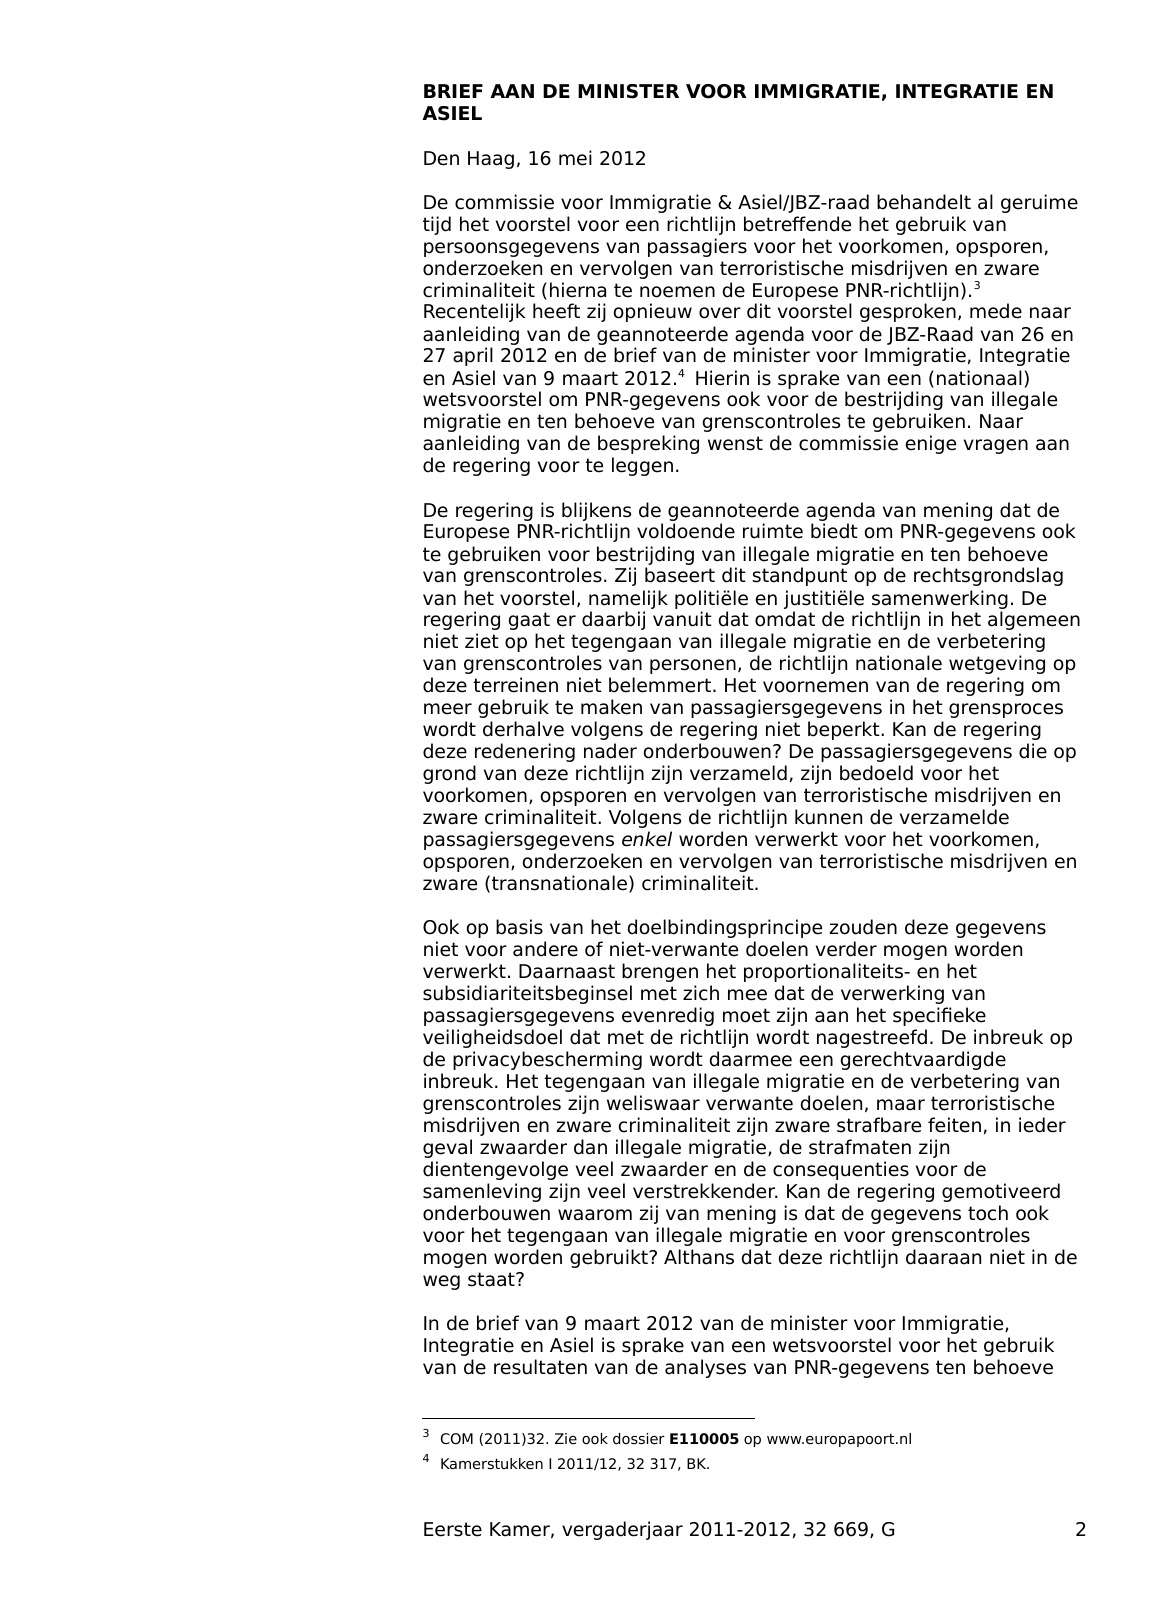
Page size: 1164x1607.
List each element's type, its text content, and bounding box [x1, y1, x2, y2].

text De regering is blijkens de geannoteerde agenda van mening dat de Europese PNR-richtlijn voldoende ruimte biedt om PNR-gegevens ook te gebruiken voor bestrijding van illegale migratie en ten behoeve van grenscontroles. Zij baseert dit standpunt op de rechtsgrondslag van het voorstel, namelijk politiële en justitiële samenwerking. De regering gaat er daarbij vanuit dat omdat de richtlijn in het algemeen niet ziet op het tegengaan van illegale migratie en de verbetering van grenscontroles van personen, de richtlijn nationale wetgeving op deze terreinen niet belemmert. Het voornemen van de regering om meer gebruik te maken van passagiersgegevens in het grensproces wordt derhalve volgens de regering niet beperkt. Kan de regering deze redenering nader onderbouwen? De passagiersgegevens die op grond van deze richtlijn zijn verzameld, zijn bedoeld voor het voorkomen, opsporen en vervolgen van terroristische misdrijven en zware criminaliteit. Volgens de richtlijn kunnen de verzamelde passagiersgegevens enkel worden verwerkt voor het voorkomen, opsporen, onderzoeken en vervolgen van terroristische misdrijven en zware (transnationale) criminaliteit. [422, 499, 1087, 895]
text In de brief van 9 maart 2012 van de minister voor Immigratie, Integratie en Asiel is sprake van een wetsvoorstel voor het gebruik van de resultaten van de analyses van PNR-gegevens ten behoeve [422, 1313, 1087, 1379]
text Kamerstukken I 2011/12, 32 317, BK. [422, 1452, 1087, 1474]
text Den Haag, 16 mei 2012 [422, 147, 1087, 169]
subtitle BRIEF AAN DE MINISTER VOOR IMMIGRATIE, INTEGRATIE EN ASIEL [422, 81, 1087, 125]
text COM (2011)32. Zie ook dossier E110005 op www.europapoort.nl [422, 1427, 1087, 1449]
text Ook op basis van het doelbindingsprincipe zouden deze gegevens niet voor andere of niet-verwante doelen verder mogen worden verwerkt. Daarnaast brengen het proportionaliteits- en het subsidiariteitsbeginsel met zich mee dat de verwerking van passagiersgegevens evenredig moet zijn aan het specifieke veiligheidsdoel dat met de richtlijn wordt nagestreefd. De inbreuk op de privacybescherming wordt daarmee een gerechtvaardigde inbreuk. Het tegengaan van illegale migratie en de verbetering van grenscontroles zijn weliswaar verwante doelen, maar terroristische misdrijven en zware criminaliteit zijn zware strafbare feiten, in ieder geval zwaarder dan illegale migratie, de strafmaten zijn dientengevolge veel zwaarder en de consequenties voor de samenleving zijn veel verstrekkender. Kan de regering gemotiveerd onderbouwen waarom zij van mening is dat de gegevens toch ook voor het tegengaan van illegale migratie en voor grenscontroles mogen worden gebruikt? Althans dat deze richtlijn daaraan niet in de weg staat? [422, 917, 1087, 1291]
text De commissie voor Immigratie & Asiel/JBZ-raad behandelt al geruime tijd het voorstel voor een richtlijn betreffende het gebruik van persoonsgegevens van passagiers voor het voorkomen, opsporen, onderzoeken en vervolgen van terroristische misdrijven en zware criminaliteit (hierna te noemen de Europese PNR-richtlijn). Recentelijk heeft zij opnieuw over dit voorstel gesproken, mede naar aanleiding van de geannoteerde agenda voor de JBZ-Raad van 26 en 27 april 2012 en de brief van de minister voor Immigratie, Integratie en Asiel van 9 maart 2012. Hierin is sprake van een (nationaal) wetsvoorstel om PNR-gegevens ook voor de bestrijding van illegale migratie en ten behoeve van grenscontroles te gebruiken. Naar aanleiding van de bespreking wenst de commissie enige vragen aan de regering voor te leggen. [422, 192, 1087, 477]
